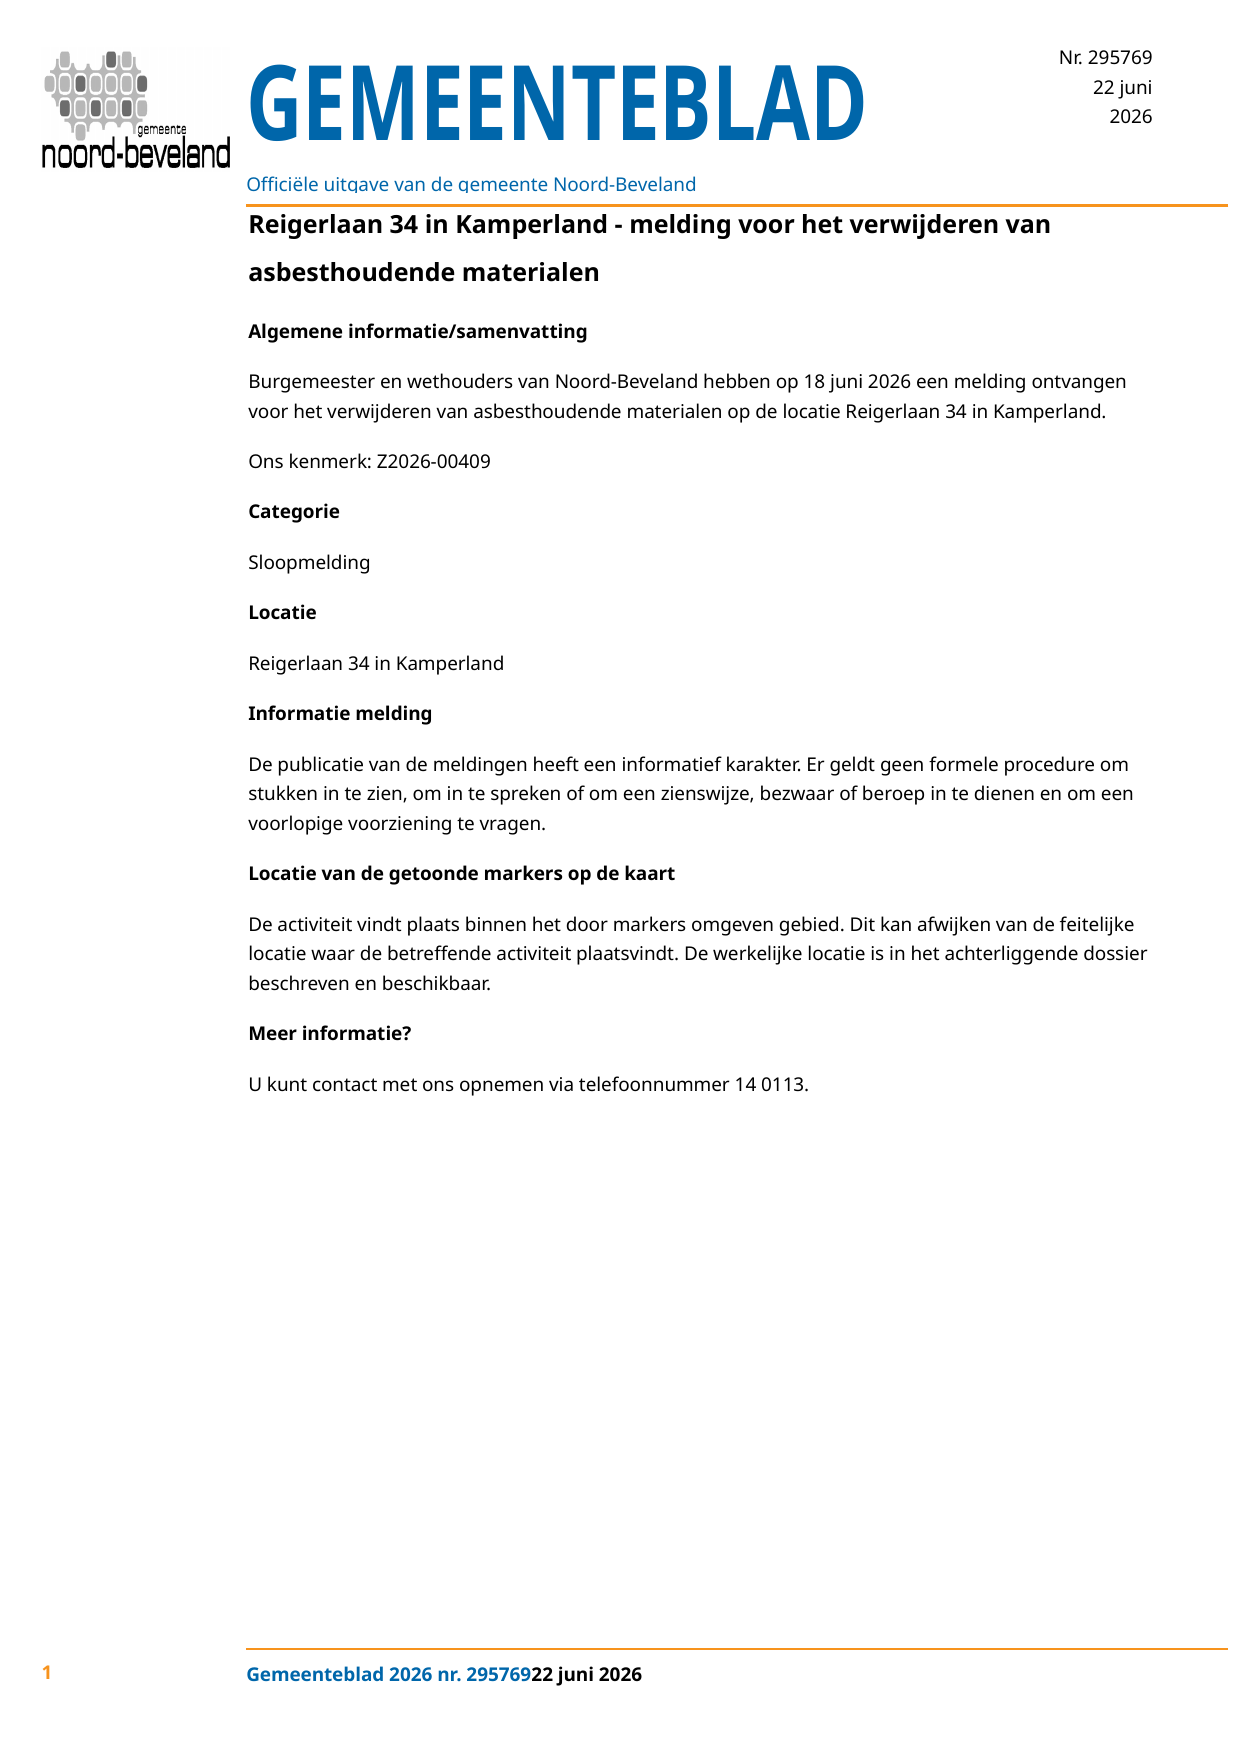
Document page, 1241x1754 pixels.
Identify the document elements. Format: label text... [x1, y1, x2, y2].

text Locatie [248, 599, 1152, 625]
text De activiteit vindt plaats binnen het door markers omgeven gebied. Dit kan afwijken van de feitelijke locatie waar de betreffende activiteit plaatsvindt. De werkelijke locatie is in het achterliggende dossier beschreven en beschikbaar. [248, 911, 1152, 996]
text U kunt contact met ons opnemen via telefoonnummer 14 0113. [248, 1071, 1152, 1097]
text Informatie melding [248, 700, 1152, 726]
picture [41, 47, 231, 172]
text Reigerlaan 34 in Kamperland - melding voor het verwijderen van asbesthoudende materialen [248, 207, 1152, 288]
text Ons kenmerk: Z2026-00409 [248, 448, 1152, 474]
text Reigerlaan 34 in Kamperland [248, 650, 1152, 676]
text De publicatie van de meldingen heeft een informatief karakter. Er geldt geen formele procedure om stukken in te zien, om in te spreken of om een zienswijze, bezwaar of beroep in te dienen en om een voorlopige voorziening te vragen. [248, 751, 1152, 836]
text Algemene informatie/samenvatting [248, 318, 1152, 344]
text Burgemeester en wethouders van Noord-Beveland hebben op 18 juni 2026 een melding ontvangen voor het verwijderen van asbesthoudende materialen op de locatie Reigerlaan 34 in Kamperland. [248, 368, 1152, 424]
text Sloopmelding [248, 549, 1152, 575]
text Meer informatie? [248, 1020, 1152, 1046]
text Categorie [248, 499, 1152, 524]
text Locatie van de getoonde markers op de kaart [248, 860, 1152, 886]
